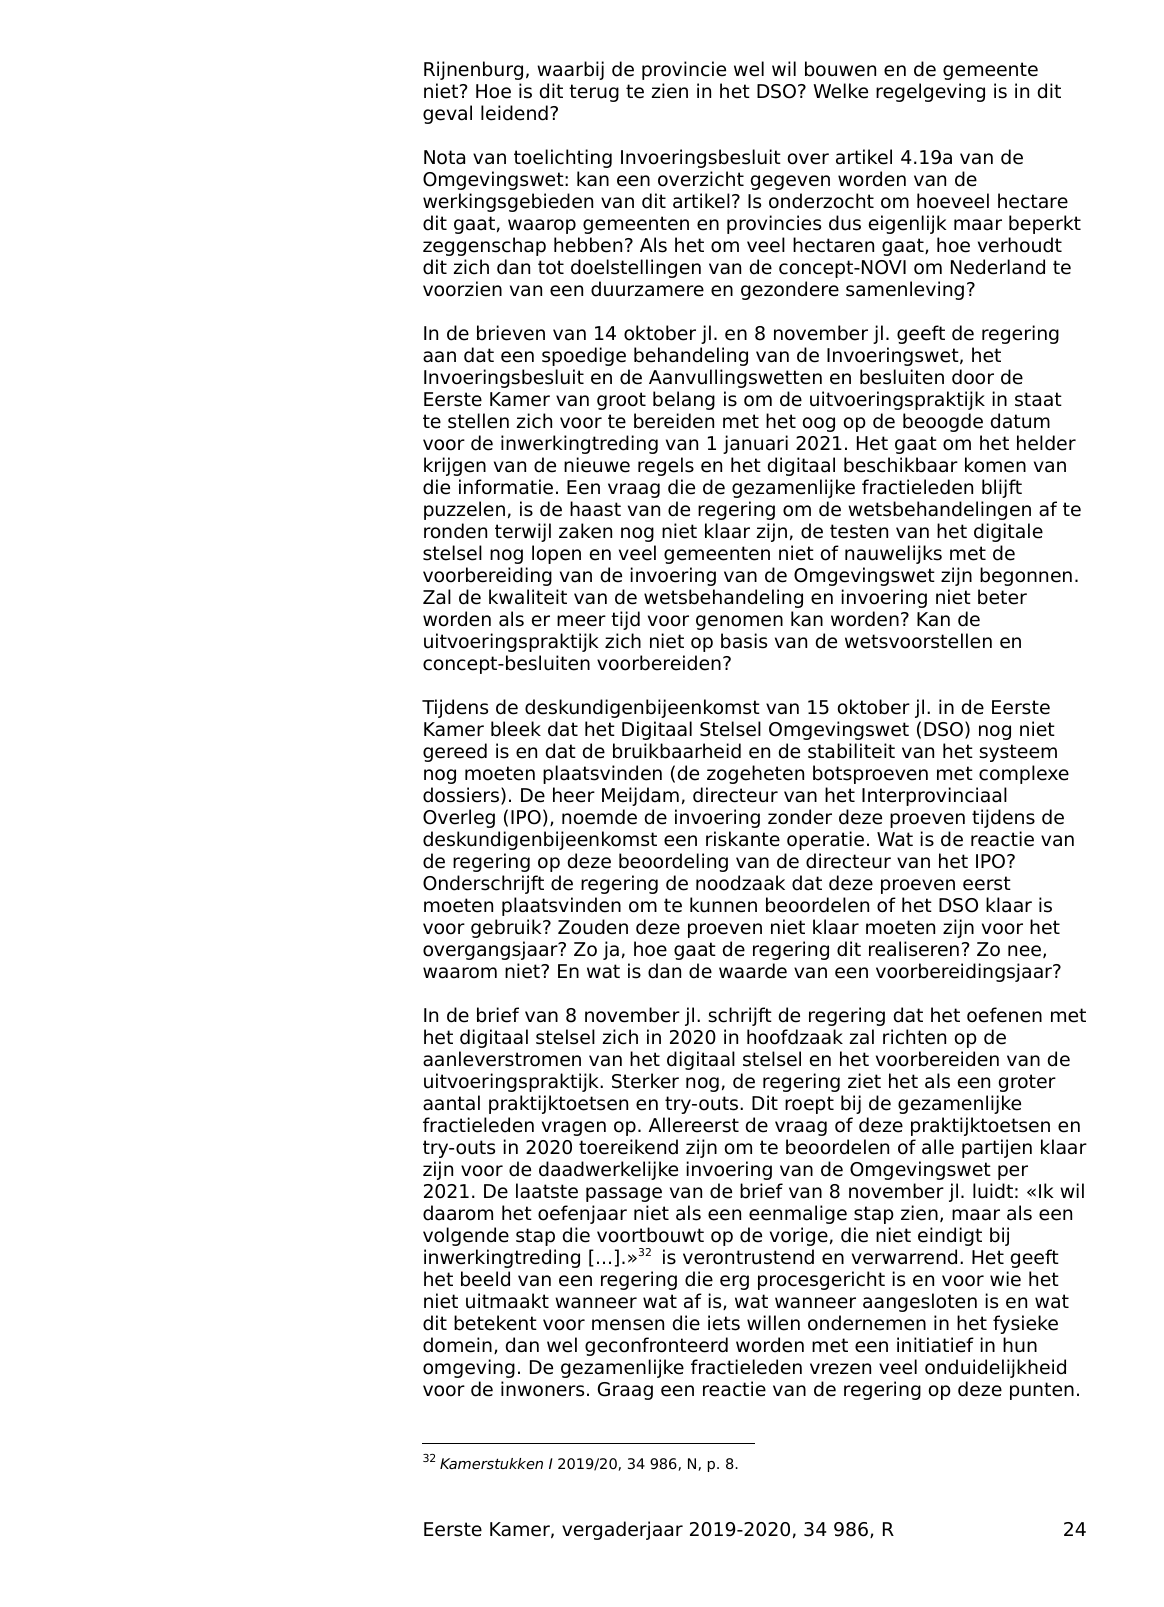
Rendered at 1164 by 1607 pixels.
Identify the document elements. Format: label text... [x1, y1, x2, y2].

text Nota van toelichting Invoeringsbesluit over artikel 4.19a van de Omgevingswet: kan een overzicht gegeven worden van de werkingsgebieden van dit artikel? Is onderzocht om hoeveel hectare dit gaat, waarop gemeenten en provincies dus eigenlijk maar beperkt zeggenschap hebben? Als het om veel hectaren gaat, hoe verhoudt dit zich dan tot doelstellingen van de concept-NOVI om Nederland te voorzien van een duurzamere en gezondere samenleving? [422, 147, 1087, 301]
text In de brieven van 14 oktober jl. en 8 november jl. geeft de regering aan dat een spoedige behandeling van de Invoeringswet, het Invoeringsbesluit en de Aanvullingswetten en besluiten door de Eerste Kamer van groot belang is om de uitvoeringspraktijk in staat te stellen zich voor te bereiden met het oog op de beoogde datum voor de inwerkingtreding van 1 januari 2021. Het gaat om het helder krijgen van de nieuwe regels en het digitaal beschikbaar komen van die informatie. Een vraag die de gezamenlijke fractieleden blijft puzzelen, is de haast van de regering om de wetsbehandelingen af te ronden terwijl zaken nog niet klaar zijn, de testen van het digitale stelsel nog lopen en veel gemeenten niet of nauwelijks met de voorbereiding van de invoering van de Omgevingswet zijn begonnen. Zal de kwaliteit van de wetsbehandeling en invoering niet beter worden als er meer tijd voor genomen kan worden? Kan de uitvoeringspraktijk zich niet op basis van de wetsvoorstellen en concept-besluiten voorbereiden? [422, 323, 1087, 675]
text Kamerstukken I 2019/20, 34 986, N, p. 8. [422, 1452, 1087, 1474]
text Onderschrijft de regering de noodzaak dat deze proeven eerst moeten plaatsvinden om te kunnen beoordelen of het DSO klaar is voor gebruik? Zouden deze proeven niet klaar moeten zijn voor het overgangsjaar? Zo ja, hoe gaat de regering dit realiseren? Zo nee, waarom niet? En wat is dan de waarde van een voorbereidingsjaar? [422, 873, 1087, 983]
text Rijnenburg, waarbij de provincie wel wil bouwen en de gemeente niet? Hoe is dit terug te zien in het DSO? Welke regelgeving is in dit geval leidend? [422, 59, 1087, 125]
text In de brief van 8 november jl. schrijft de regering dat het oefenen met het digitaal stelsel zich in 2020 in hoofdzaak zal richten op de aanleverstromen van het digitaal stelsel en het voorbereiden van de uitvoeringspraktijk. Sterker nog, de regering ziet het als een groter aantal praktijktoetsen en try-outs. Dit roept bij de gezamenlijke fractieleden vragen op. Allereerst de vraag of deze praktijktoetsen en try-outs in 2020 toereikend zijn om te beoordelen of alle partijen klaar zijn voor de daadwerkelijke invoering van de Omgevingswet per 2021. De laatste passage van de brief van 8 november jl. luidt: «Ik wil daarom het oefenjaar niet als een eenmalige stap zien, maar als een volgende stap die voortbouwt op de vorige, die niet eindigt bij inwerkingtreding [...].» is verontrustend en verwarrend. Het geeft het beeld van een regering die erg procesgericht is en voor wie het niet uitmaakt wanneer wat af is, wat wanneer aangesloten is en wat dit betekent voor mensen die iets willen ondernemen in het fysieke domein, dan wel geconfronteerd worden met een initiatief in hun omgeving. De gezamenlijke fractieleden vrezen veel onduidelijkheid voor de inwoners. Graag een reactie van de regering op deze punten. [422, 1005, 1087, 1401]
text Tijdens de deskundigenbijeenkomst van 15 oktober jl. in de Eerste Kamer bleek dat het Digitaal Stelsel Omgevingswet (DSO) nog niet gereed is en dat de bruikbaarheid en de stabiliteit van het systeem nog moeten plaatsvinden (de zogeheten botsproeven met complexe dossiers). De heer Meijdam, directeur van het Interprovinciaal Overleg (IPO), noemde de invoering zonder deze proeven tijdens de deskundigenbijeenkomst een riskante operatie. Wat is de reactie van de regering op deze beoordeling van de directeur van het IPO? [422, 697, 1087, 873]
